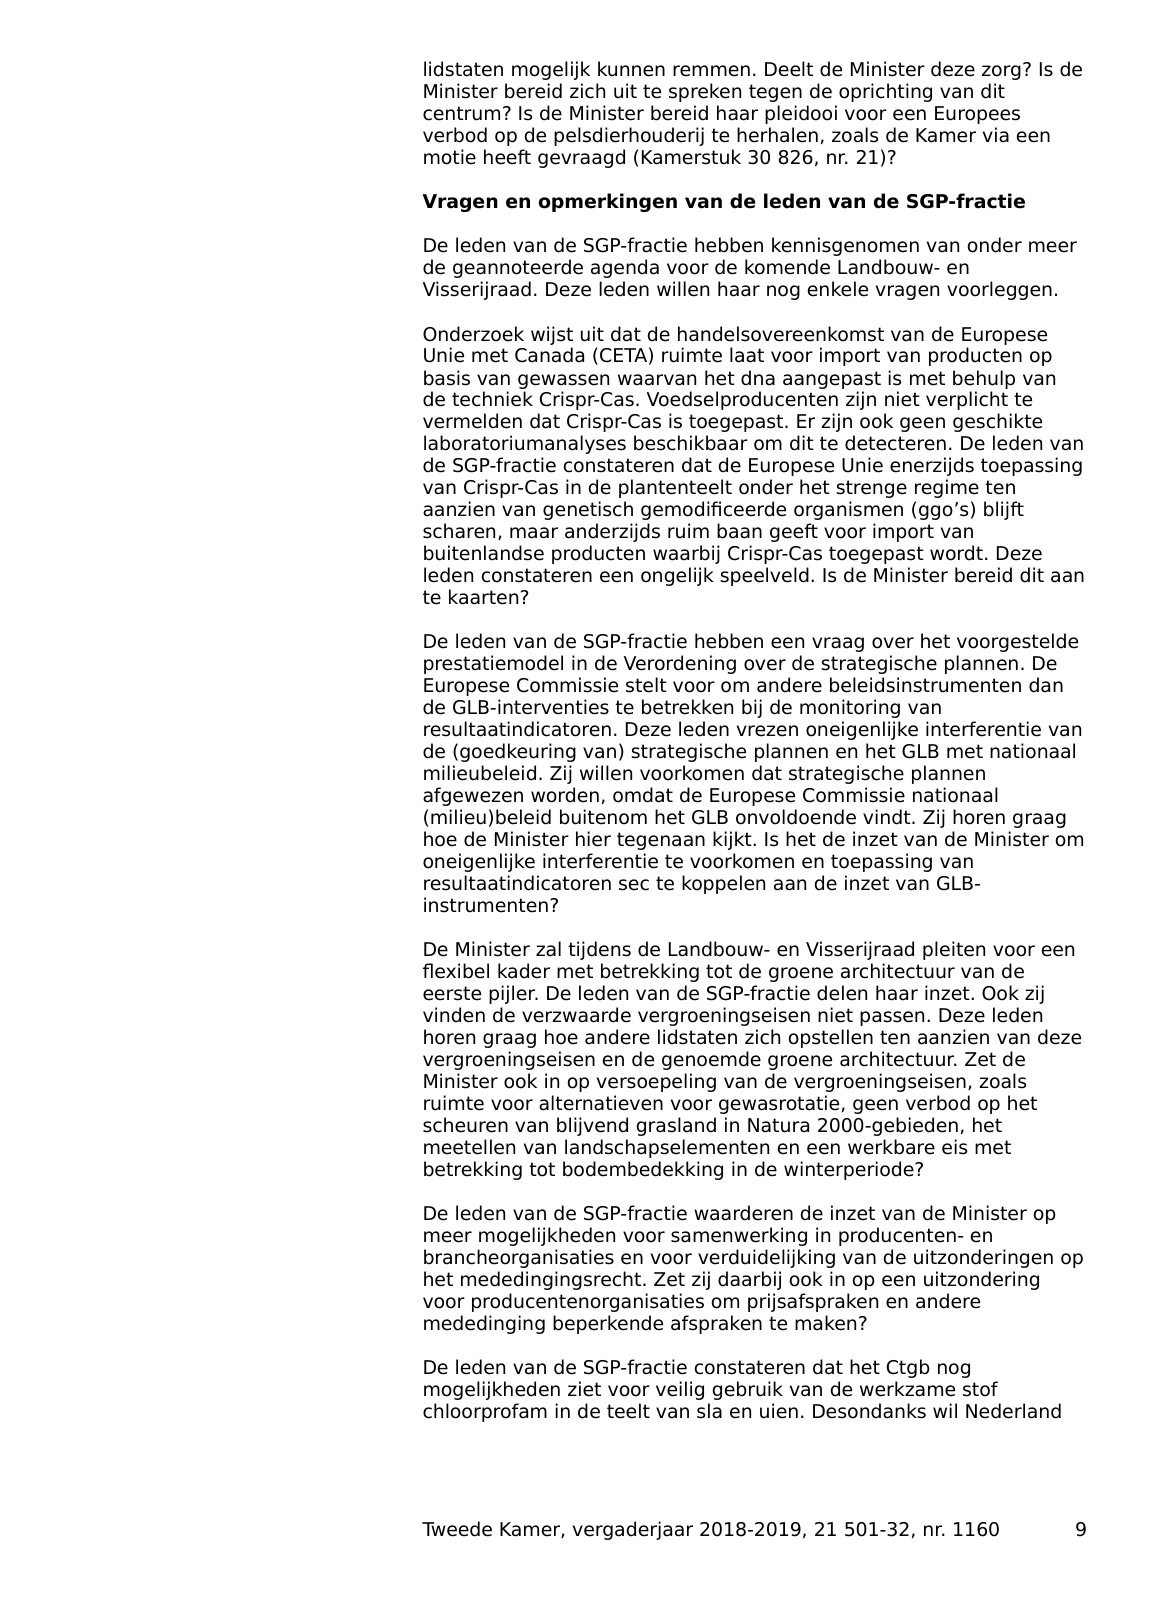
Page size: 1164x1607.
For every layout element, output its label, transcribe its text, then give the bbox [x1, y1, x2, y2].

text Onderzoek wijst uit dat de handelsovereenkomst van de Europese Unie met Canada (CETA) ruimte laat voor import van producten op basis van gewassen waarvan het dna aangepast is met behulp van de techniek Crispr-Cas. Voedselproducenten zijn niet verplicht te vermelden dat Crispr-Cas is toegepast. Er zijn ook geen geschikte laboratoriumanalyses beschikbaar om dit te detecteren. De leden van de SGP-fractie constateren dat de Europese Unie enerzijds toepassing van Crispr-Cas in de plantenteelt onder het strenge regime ten aanzien van genetisch gemodificeerde organismen (ggo’s) blijft scharen, maar anderzijds ruim baan geeft voor import van buitenlandse producten waarbij Crispr-Cas toegepast wordt. Deze leden constateren een ongelijk speelveld. Is de Minister bereid dit aan te kaarten? [422, 323, 1087, 609]
subtitle Vragen en opmerkingen van de leden van de SGP-fractie [422, 191, 1087, 213]
text De leden van de SGP-fractie hebben kennisgenomen van onder meer de geannoteerde agenda voor de komende Landbouw- en Visserijraad. Deze leden willen haar nog enkele vragen voorleggen. [422, 235, 1087, 301]
text De leden van de SGP-fractie constateren dat het Ctgb nog mogelijkheden ziet voor veilig gebruik van de werkzame stof chloorprofam in de teelt van sla en uien. Desondanks wil Nederland [422, 1357, 1087, 1423]
text De leden van de SGP-fractie waarderen de inzet van de Minister op meer mogelijkheden voor samenwerking in producenten- en brancheorganisaties en voor verduidelijking van de uitzonderingen op het mededingingsrecht. Zet zij daarbij ook in op een uitzondering voor producentenorganisaties om prijsafspraken en andere mededinging beperkende afspraken te maken? [422, 1203, 1087, 1335]
text lidstaten mogelijk kunnen remmen. Deelt de Minister deze zorg? Is de Minister bereid zich uit te spreken tegen de oprichting van dit centrum? Is de Minister bereid haar pleidooi voor een Europees verbod op de pelsdierhouderij te herhalen, zoals de Kamer via een motie heeft gevraagd (Kamerstuk 30 826, nr. 21)? [422, 59, 1087, 169]
text De leden van de SGP-fractie hebben een vraag over het voorgestelde prestatiemodel in de Verordening over de strategische plannen. De Europese Commissie stelt voor om andere beleidsinstrumenten dan de GLB-interventies te betrekken bij de monitoring van resultaatindicatoren. Deze leden vrezen oneigenlijke interferentie van de (goedkeuring van) strategische plannen en het GLB met nationaal milieubeleid. Zij willen voorkomen dat strategische plannen afgewezen worden, omdat de Europese Commissie nationaal (milieu)beleid buitenom het GLB onvoldoende vindt. Zij horen graag hoe de Minister hier tegenaan kijkt. Is het de inzet van de Minister om oneigenlijke interferentie te voorkomen en toepassing van resultaatindicatoren sec te koppelen aan de inzet van GLB-instrumenten? [422, 631, 1087, 917]
text De Minister zal tijdens de Landbouw- en Visserijraad pleiten voor een flexibel kader met betrekking tot de groene architectuur van de eerste pijler. De leden van de SGP-fractie delen haar inzet. Ook zij vinden de verzwaarde vergroeningseisen niet passen. Deze leden horen graag hoe andere lidstaten zich opstellen ten aanzien van deze vergroeningseisen en de genoemde groene architectuur. Zet de Minister ook in op versoepeling van de vergroeningseisen, zoals ruimte voor alternatieven voor gewasrotatie, geen verbod op het scheuren van blijvend grasland in Natura 2000-gebieden, het meetellen van landschapselementen en een werkbare eis met betrekking tot bodembedekking in de winterperiode? [422, 939, 1087, 1181]
